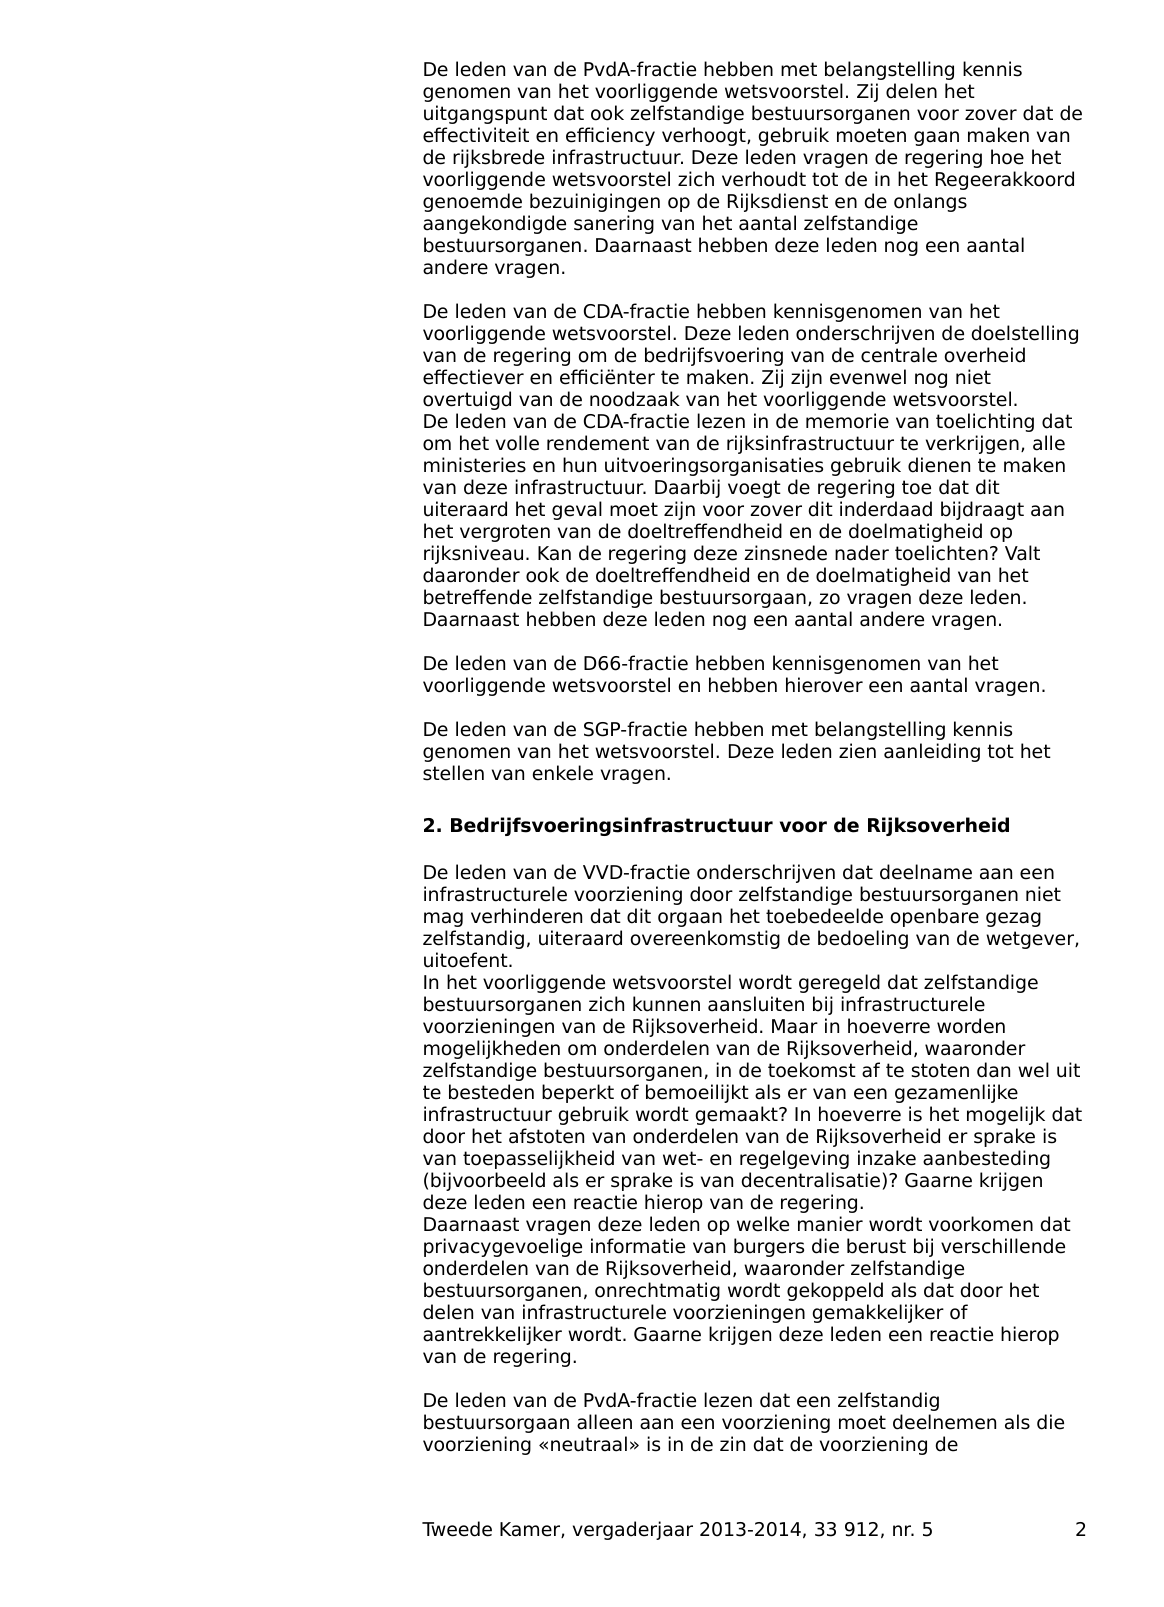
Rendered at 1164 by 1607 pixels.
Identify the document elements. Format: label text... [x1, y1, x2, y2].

text De leden van de PvdA-fractie hebben met belangstelling kennis genomen van het voorliggende wetsvoorstel. Zij delen het uitgangspunt dat ook zelfstandige bestuursorganen voor zover dat de effectiviteit en efficiency verhoogt, gebruik moeten gaan maken van de rijksbrede infrastructuur. Deze leden vragen de regering hoe het voorliggende wetsvoorstel zich verhoudt tot de in het Regeerakkoord genoemde bezuinigingen op de Rijksdienst en de onlangs aangekondigde sanering van het aantal zelfstandige bestuursorganen. Daarnaast hebben deze leden nog een aantal andere vragen. [422, 59, 1087, 279]
text De leden van de CDA-fractie lezen in de memorie van toelichting dat om het volle rendement van de rijksinfrastructuur te verkrijgen, alle ministeries en hun uitvoeringsorganisaties gebruik dienen te maken van deze infrastructuur. Daarbij voegt de regering toe dat dit uiteraard het geval moet zijn voor zover dit inderdaad bijdraagt aan het vergroten van de doeltreffendheid en de doelmatigheid op rijksniveau. Kan de regering deze zinsnede nader toelichten? Valt daaronder ook de doeltreffendheid en de doelmatigheid van het betreffende zelfstandige bestuursorgaan, zo vragen deze leden. Daarnaast hebben deze leden nog een aantal andere vragen. [422, 411, 1087, 631]
text De leden van de SGP-fractie hebben met belangstelling kennis genomen van het wetsvoorstel. Deze leden zien aanleiding tot het stellen van enkele vragen. [422, 719, 1087, 785]
text In het voorliggende wetsvoorstel wordt geregeld dat zelfstandige bestuursorganen zich kunnen aansluiten bij infrastructurele voorzieningen van de Rijksoverheid. Maar in hoeverre worden mogelijkheden om onderdelen van de Rijksoverheid, waaronder zelfstandige bestuursorganen, in de toekomst af te stoten dan wel uit te besteden beperkt of bemoeilijkt als er van een gezamenlijke infrastructuur gebruik wordt gemaakt? In hoeverre is het mogelijk dat door het afstoten van onderdelen van de Rijksoverheid er sprake is van toepasselijkheid van wet- en regelgeving inzake aanbesteding (bijvoorbeeld als er sprake is van decentralisatie)? Gaarne krijgen deze leden een reactie hierop van de regering. [422, 972, 1087, 1214]
subtitle 2. Bedrijfsvoeringsinfrastructuur voor de Rijksoverheid [422, 815, 1087, 837]
text De leden van de PvdA-fractie lezen dat een zelfstandig bestuursorgaan alleen aan een voorziening moet deelnemen als die voorziening «neutraal» is in de zin dat de voorziening de [422, 1390, 1087, 1456]
text De leden van de D66-fractie hebben kennisgenomen van het voorliggende wetsvoorstel en hebben hierover een aantal vragen. [422, 653, 1087, 697]
text De leden van de VVD-fractie onderschrijven dat deelname aan een infrastructurele voorziening door zelfstandige bestuursorganen niet mag verhinderen dat dit orgaan het toebedeelde openbare gezag zelfstandig, uiteraard overeenkomstig de bedoeling van de wetgever, uitoefent. [422, 862, 1087, 972]
text Daarnaast vragen deze leden op welke manier wordt voorkomen dat privacygevoelige informatie van burgers die berust bij verschillende onderdelen van de Rijksoverheid, waaronder zelfstandige bestuursorganen, onrechtmatig wordt gekoppeld als dat door het delen van infrastructurele voorzieningen gemakkelijker of aantrekkelijker wordt. Gaarne krijgen deze leden een reactie hierop van de regering. [422, 1214, 1087, 1367]
text De leden van de CDA-fractie hebben kennisgenomen van het voorliggende wetsvoorstel. Deze leden onderschrijven de doelstelling van de regering om de bedrijfsvoering van de centrale overheid effectiever en efficiënter te maken. Zij zijn evenwel nog niet overtuigd van de noodzaak van het voorliggende wetsvoorstel. [422, 301, 1087, 411]
